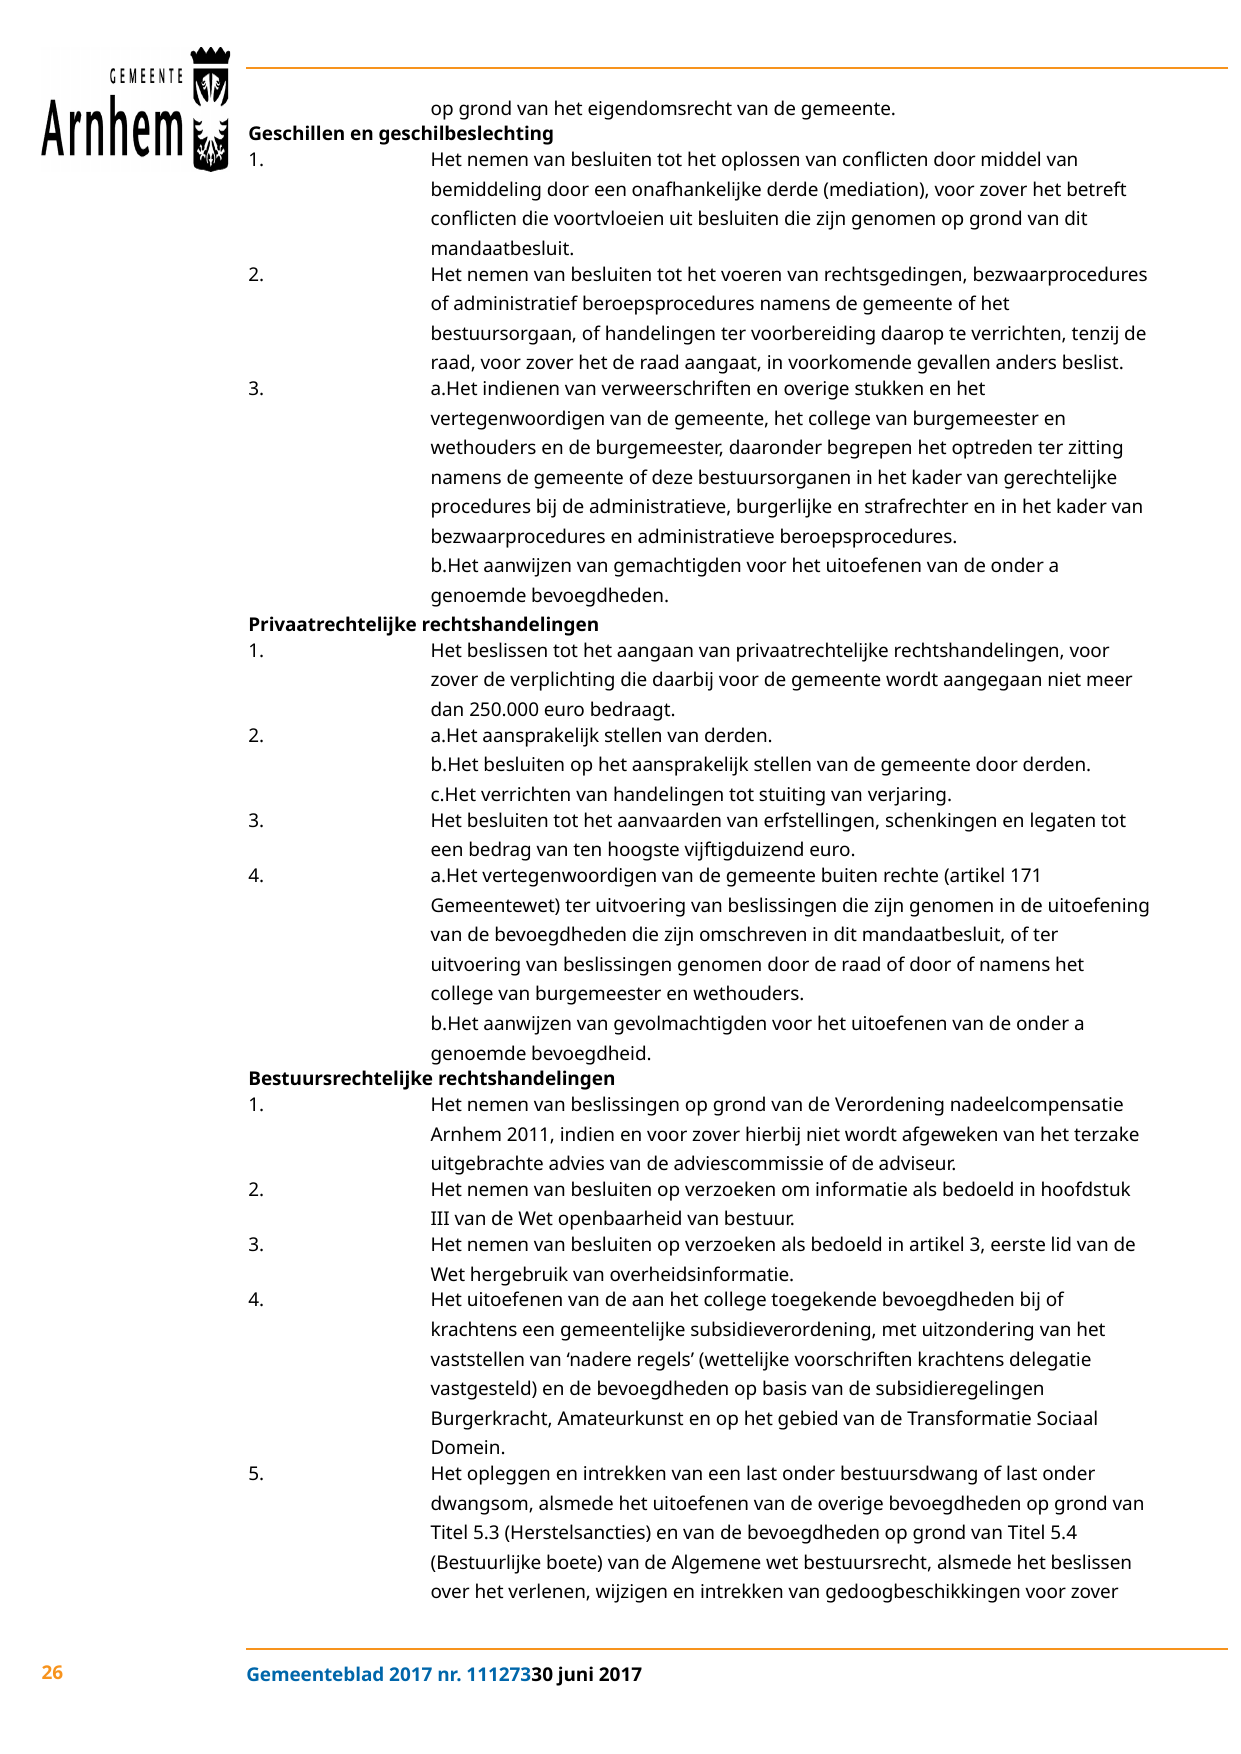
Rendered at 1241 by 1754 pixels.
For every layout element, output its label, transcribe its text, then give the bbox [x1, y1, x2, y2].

table_cell Het besluiten tot het aanvaarden van erfstellingen, schenkingen en legaten tot een bedrag van ten hoogste vijftigduizend euro. [430, 807, 1152, 862]
table_cell 1. [248, 1091, 430, 1176]
table_cell Het nemen van beslissingen op grond van de Verordening nadeelcompensatie Arnhem 2011, indien en voor zover hierbij niet wordt afgeweken van het terzake uitgebrachte advies van de adviescommissie of de adviseur. [430, 1091, 1152, 1176]
table_cell 3. [248, 375, 430, 608]
table_cell 4. [248, 862, 430, 1065]
table_cell 5. [248, 1460, 430, 1604]
table_cell 1. [248, 146, 430, 261]
table_header Privaatrechtelijke rechtshandelingen [248, 611, 1152, 637]
table_cell Het beslissen tot het aangaan van privaatrechtelijke rechtshandelingen, voor zover de verplichting die daarbij voor de gemeente wordt aangegaan niet meer dan 250.000 euro bedraagt. [430, 637, 1152, 722]
table_cell Bestuursrechtelijke rechtshandelingen [248, 1065, 1152, 1091]
picture [41, 47, 231, 172]
table_cell Het nemen van besluiten op verzoeken als bedoeld in artikel 3, eerste lid van de Wet hergebruik van overheidsinformatie. [430, 1231, 1152, 1287]
table_cell [248, 95, 430, 121]
table_cell Het nemen van besluiten tot het oplossen van conflicten door middel van bemiddeling door een onafhankelijke derde (mediation), voor zover het betreft conflicten die voortvloeien uit besluiten die zijn genomen op grond van dit mandaatbesluit. [430, 146, 1152, 261]
table_cell a.Het aansprakelijk stellen van derden. b.Het besluiten op het aansprakelijk stellen van de gemeente door derden. c.Het verrichten van handelingen tot stuiting van verjaring. [430, 722, 1152, 807]
table_cell Het uitoefenen van de aan het college toegekende bevoegdheden bij of krachtens een gemeentelijke subsidieverordening, met uitzondering van het vaststellen van ‘nadere regels’ (wettelijke voorschriften krachtens delegatie vastgesteld) en de bevoegdheden op basis van de subsidieregelingen Burgerkracht, Amateurkunst en op het gebied van de Transformatie Sociaal Domein. [430, 1287, 1152, 1460]
table_cell Het nemen van besluiten op verzoeken om informatie als bedoeld in hoofdstuk III van de Wet openbaarheid van bestuur. [430, 1176, 1152, 1231]
table_cell 2. [248, 261, 430, 375]
table_cell Het nemen van besluiten tot het voeren van rechtsgedingen, bezwaarprocedures of administratief beroepsprocedures namens de gemeente of het bestuursorgaan, of handelingen ter voorbereiding daarop te verrichten, tenzij de raad, voor zover het de raad aangaat, in voorkomende gevallen anders beslist. [430, 261, 1152, 375]
table_cell a.Het indienen van verweerschriften en overige stukken en het vertegenwoordigen van de gemeente, het college van burgemeester en wethouders en de burgemeester, daaronder begrepen het optreden ter zitting namens de gemeente of deze bestuursorganen in het kader van gerechtelijke procedures bij de administratieve, burgerlijke en strafrechter en in het kader van bezwaarprocedures en administratieve beroepsprocedures. b.Het aanwijzen van gemachtigden voor het uitoefenen van de onder a genoemde bevoegdheden. [430, 375, 1152, 608]
table_cell 3. [248, 807, 430, 862]
table_cell Het opleggen en intrekken van een last onder bestuursdwang of last onder dwangsom, alsmede het uitoefenen van de overige bevoegdheden op grond van Titel 5.3 (Herstelsancties) en van de bevoegdheden op grond van Titel 5.4 (Bestuurlijke boete) van de Algemene wet bestuursrecht, alsmede het beslissen over het verlenen, wijzigen en intrekken van gedoogbeschikkingen voor zover [430, 1460, 1152, 1604]
table_cell 4. [248, 1287, 430, 1460]
table_cell Geschillen en geschilbeslechting [248, 121, 1152, 146]
table_cell a.Het vertegenwoordigen van de gemeente buiten rechte (artikel 171 Gemeentewet) ter uitvoering van beslissingen die zijn genomen in de uitoefening van de bevoegdheden die zijn omschreven in dit mandaatbesluit, of ter uitvoering van beslissingen genomen door de raad of door of namens het college van burgemeester en wethouders. b.Het aanwijzen van gevolmachtigden voor het uitoefenen van de onder a genoemde bevoegdheid. [430, 862, 1152, 1065]
table_cell 3. [248, 1231, 430, 1287]
table_cell 2. [248, 722, 430, 807]
table_cell 1. [248, 637, 430, 722]
table_cell 2. [248, 1176, 430, 1231]
table_cell op grond van het eigendomsrecht van de gemeente. [430, 95, 1152, 121]
